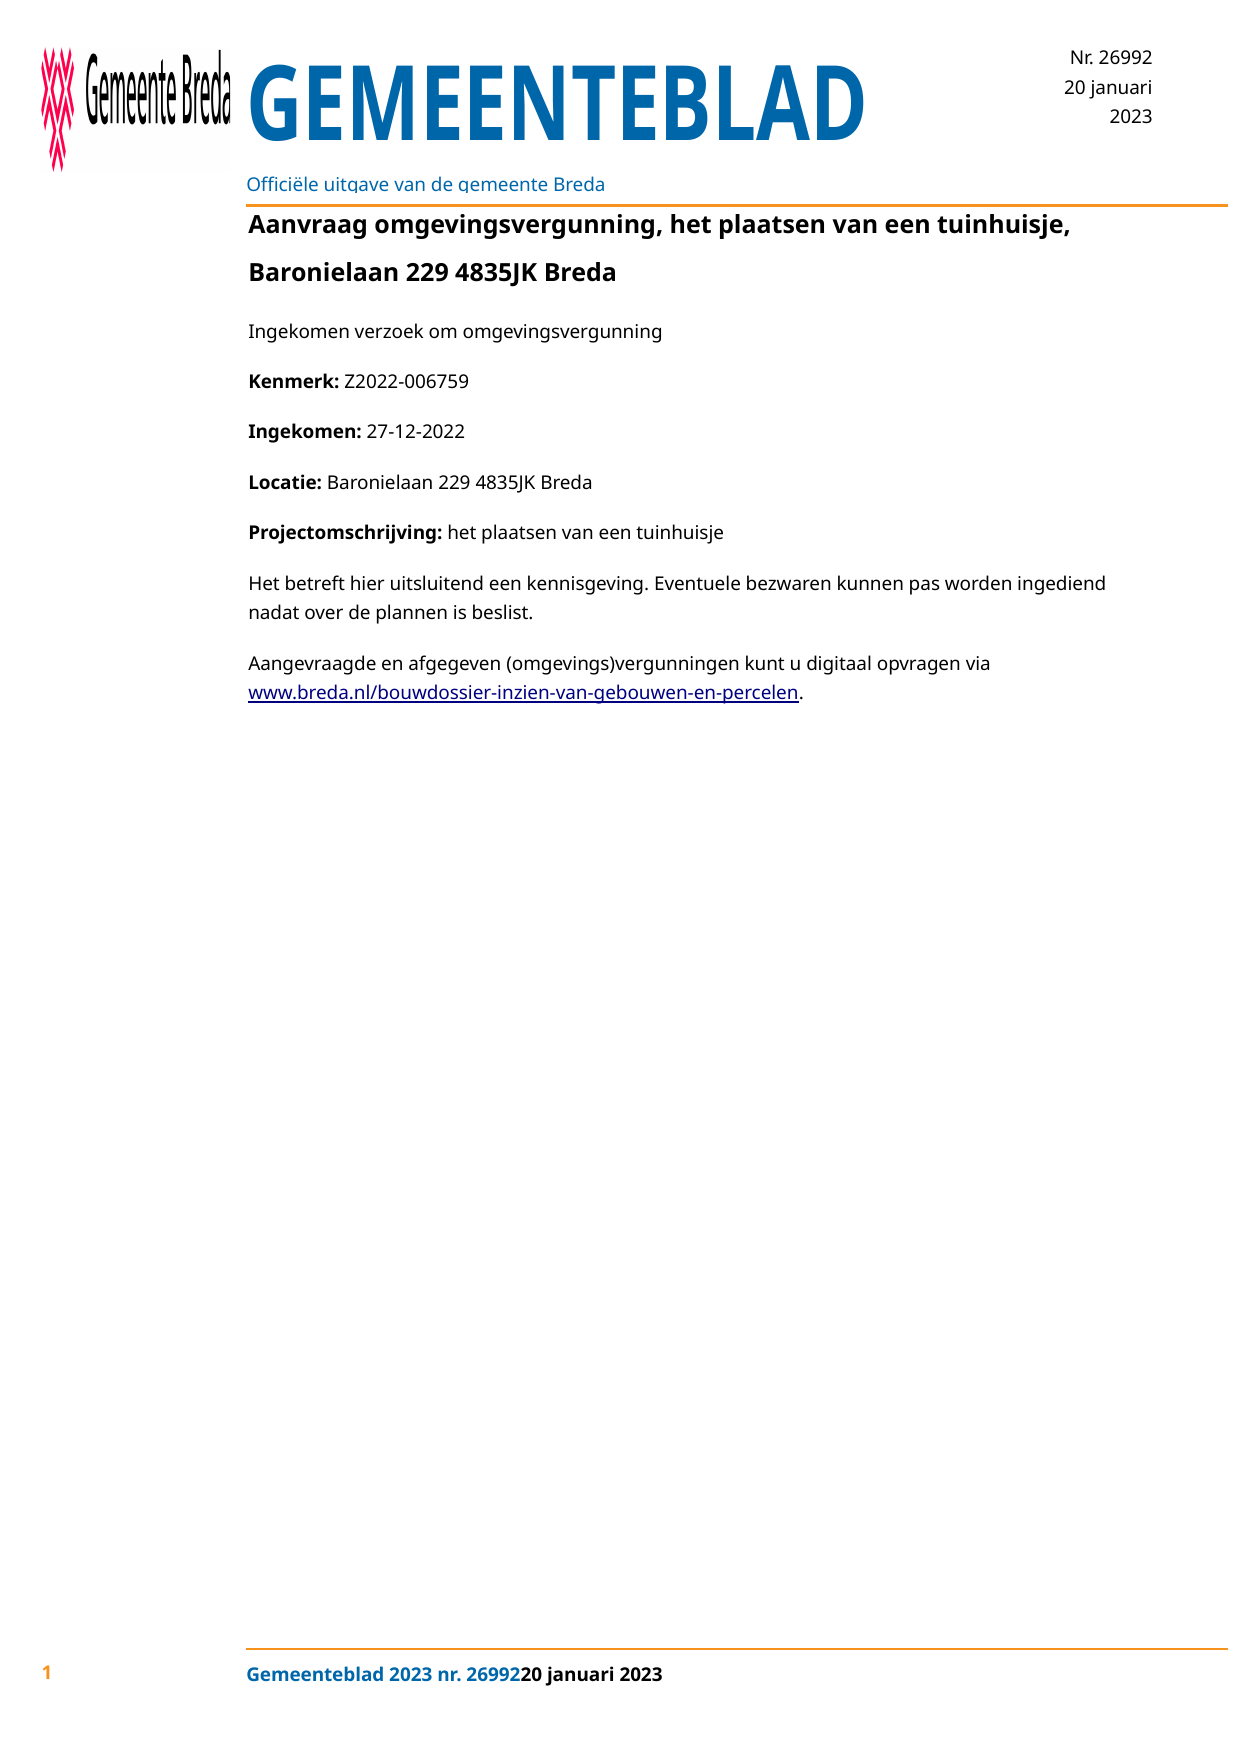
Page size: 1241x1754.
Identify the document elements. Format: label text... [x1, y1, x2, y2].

text Kenmerk: Z2022-006759 [248, 368, 1152, 394]
picture [41, 47, 231, 172]
text Ingekomen: 27-12-2022 [248, 419, 1152, 444]
text Projectomschrijving: het plaatsen van een tuinhuisje [248, 519, 1152, 545]
text Het betreft hier uitsluitend een kennisgeving. Eventuele bezwaren kunnen pas worden ingediend nadat over de plannen is beslist. [248, 570, 1152, 625]
text Locatie: Baronielaan 229 4835JK Breda [248, 469, 1152, 495]
text Ingekomen verzoek om omgevingsvergunning [248, 318, 1152, 344]
text Aanvraag omgevingsvergunning, het plaatsen van een tuinhuisje, Baronielaan 229 4835JK Breda [248, 207, 1152, 288]
text Aangevraagde en afgegeven (omgevings)vergunningen kunt u digitaal opvragen via www.breda.nl/bouwdossier-inzien-van-gebouwen-en-percelen. [248, 650, 1152, 705]
